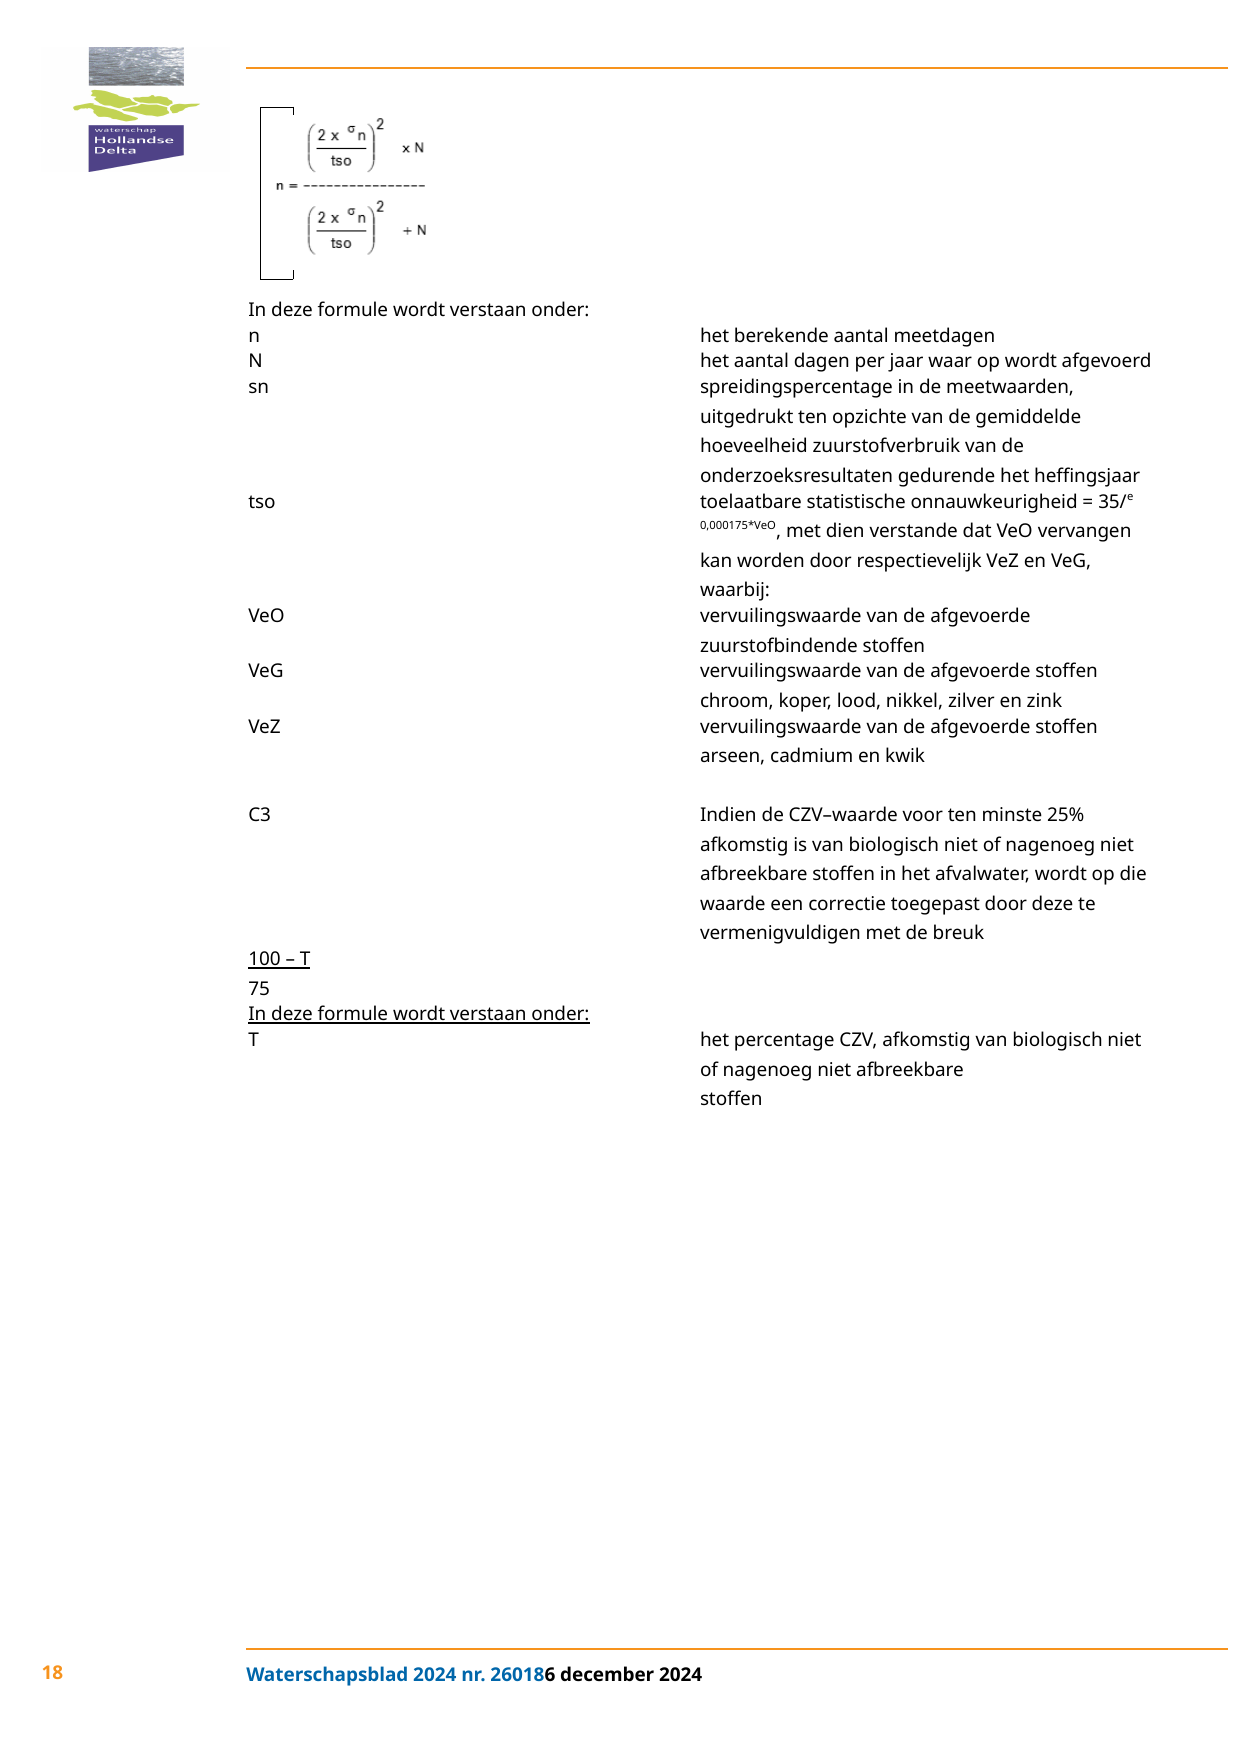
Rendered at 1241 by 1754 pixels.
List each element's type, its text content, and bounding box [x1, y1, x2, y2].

table_cell T [248, 1026, 700, 1111]
picture [268, 115, 447, 270]
table_cell In deze formule wordt verstaan onder: [248, 1001, 1152, 1026]
table_cell VeO [248, 603, 700, 658]
table_cell het percentage CZV, afkomstig van biologisch niet of nagenoeg niet afbreekbare stoffen [700, 1026, 1152, 1111]
table_cell spreidingspercentage in de meetwaarden, uitgedrukt ten opzichte van de gemiddelde hoeveelheid zuurstofverbruik van de onderzoeksresultaten gedurende het heffingsjaar [700, 374, 1152, 488]
table_cell sn [248, 374, 700, 488]
table_cell het berekende aantal meetdagen [700, 322, 1152, 348]
table_cell vervuilingswaarde van de afgevoerde stoffen arseen, cadmium en kwik [700, 713, 1152, 768]
table_cell n [248, 322, 700, 348]
table_cell vervuilingswaarde van de afgevoerde zuurstofbindende stoffen [700, 603, 1152, 658]
table_cell [248, 95, 1152, 296]
table_cell VeG [248, 658, 700, 713]
table_cell het aantal dagen per jaar waar op wordt afgevoerd [700, 348, 1152, 373]
table_cell In deze formule wordt verstaan onder: [248, 296, 1152, 322]
table_cell 100 – T 75 [248, 945, 1152, 1001]
table_cell vervuilingswaarde van de afgevoerde stoffen chroom, koper, lood, nikkel, zilver en zink [700, 658, 1152, 713]
table_cell VeZ [248, 713, 700, 768]
table_cell tso [248, 488, 700, 602]
table_header Indien de CZV–waarde voor ten minste 25% afkomstig is van biologisch niet of nagenoeg niet afbreekbare stoffen in het afvalwater, wordt op die waarde een correctie toegepast door deze te vermenigvuldigen met de breuk [700, 801, 1152, 945]
table_cell toelaatbare statistische onnauwkeurigheid = 35/e 0,000175*VeO, met dien verstande dat VeO vervangen kan worden door respectievelijk VeZ en VeG, waarbij: [700, 488, 1152, 602]
table_header C3 [248, 801, 700, 945]
table_cell N [248, 348, 700, 373]
picture [41, 47, 231, 172]
